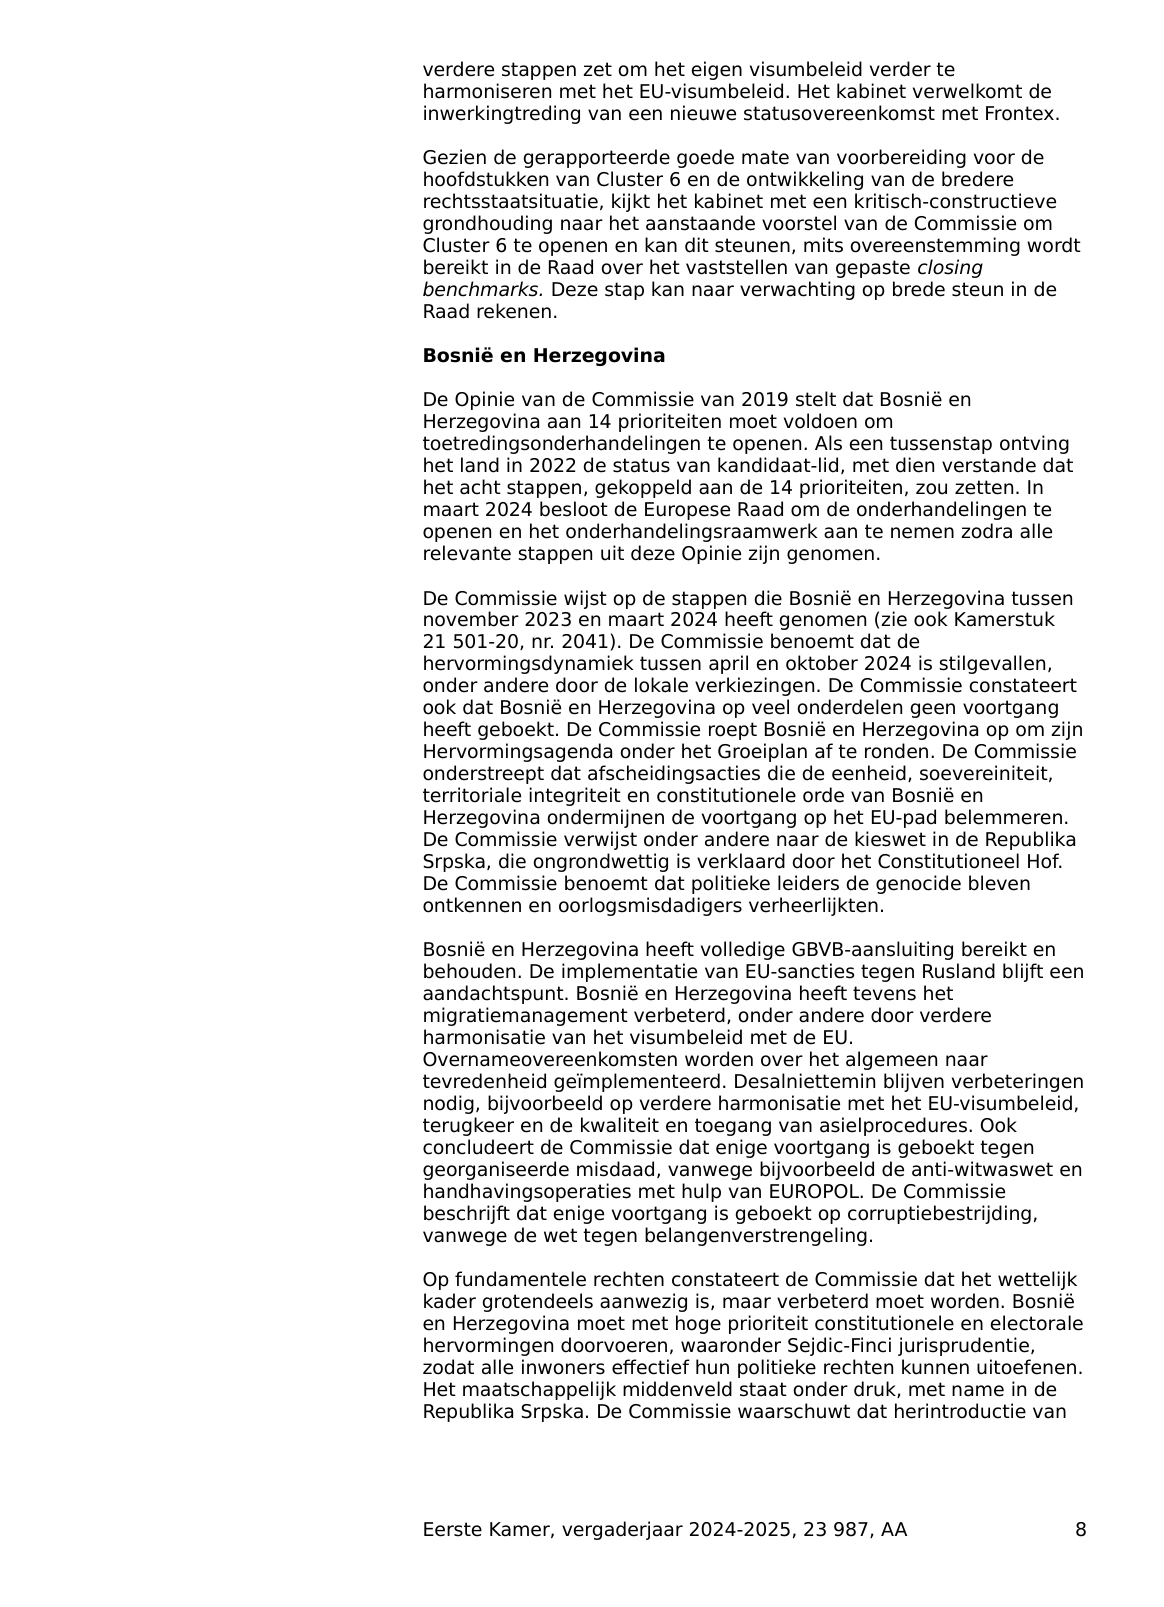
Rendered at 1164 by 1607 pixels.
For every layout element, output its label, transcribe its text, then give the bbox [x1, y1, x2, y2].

text Op fundamentele rechten constateert de Commissie dat het wettelijk kader grotendeels aanwezig is, maar verbeterd moet worden. Bosnië en Herzegovina moet met hoge prioriteit constitutionele en electorale hervormingen doorvoeren, waaronder Sejdic-Finci jurisprudentie, zodat alle inwoners effectief hun politieke rechten kunnen uitoefenen. Het maatschappelijk middenveld staat onder druk, met name in de Republika Srpska. De Commissie waarschuwt dat herintroductie van [422, 1269, 1087, 1423]
text Gezien de gerapporteerde goede mate van voorbereiding voor de hoofdstukken van Cluster 6 en de ontwikkeling van de bredere rechtsstaatsituatie, kijkt het kabinet met een kritisch-constructieve grondhouding naar het aanstaande voorstel van de Commissie om Cluster 6 te openen en kan dit steunen, mits overeenstemming wordt bereikt in de Raad over het vaststellen van gepaste closing benchmarks. Deze stap kan naar verwachting op brede steun in de Raad rekenen. [422, 147, 1087, 323]
text verdere stappen zet om het eigen visumbeleid verder te harmoniseren met het EU-visumbeleid. Het kabinet verwelkomt de inwerkingtreding van een nieuwe statusovereenkomst met Frontex. [422, 59, 1087, 125]
subtitle Bosnië en Herzegovina [422, 345, 1087, 367]
text De Opinie van de Commissie van 2019 stelt dat Bosnië en Herzegovina aan 14 prioriteiten moet voldoen om toetredingsonderhandelingen te openen. Als een tussenstap ontving het land in 2022 de status van kandidaat-lid, met dien verstande dat het acht stappen, gekoppeld aan de 14 prioriteiten, zou zetten. In maart 2024 besloot de Europese Raad om de onderhandelingen te openen en het onderhandelingsraamwerk aan te nemen zodra alle relevante stappen uit deze Opinie zijn genomen. [422, 389, 1087, 565]
text De Commissie wijst op de stappen die Bosnië en Herzegovina tussen november 2023 en maart 2024 heeft genomen (zie ook Kamerstuk 21 501-20, nr. 2041). De Commissie benoemt dat de hervormingsdynamiek tussen april en oktober 2024 is stilgevallen, onder andere door de lokale verkiezingen. De Commissie constateert ook dat Bosnië en Herzegovina op veel onderdelen geen voortgang heeft geboekt. De Commissie roept Bosnië en Herzegovina op om zijn Hervormingsagenda onder het Groeiplan af te ronden. De Commissie onderstreept dat afscheidingsacties die de eenheid, soevereiniteit, territoriale integriteit en constitutionele orde van Bosnië en Herzegovina ondermijnen de voortgang op het EU-pad belemmeren. De Commissie verwijst onder andere naar de kieswet in de Republika Srpska, die ongrondwettig is verklaard door het Constitutioneel Hof. De Commissie benoemt dat politieke leiders de genocide bleven ontkennen en oorlogsmisdadigers verheerlijkten. [422, 587, 1087, 917]
text Bosnië en Herzegovina heeft volledige GBVB-aansluiting bereikt en behouden. De implementatie van EU-sancties tegen Rusland blijft een aandachtspunt. Bosnië en Herzegovina heeft tevens het migratiemanagement verbeterd, onder andere door verdere harmonisatie van het visumbeleid met de EU. Overnameovereenkomsten worden over het algemeen naar tevredenheid geïmplementeerd. Desalniettemin blijven verbeteringen nodig, bijvoorbeeld op verdere harmonisatie met het EU-visumbeleid, terugkeer en de kwaliteit en toegang van asielprocedures. Ook concludeert de Commissie dat enige voortgang is geboekt tegen georganiseerde misdaad, vanwege bijvoorbeeld de anti-witwaswet en handhavingsoperaties met hulp van EUROPOL. De Commissie beschrijft dat enige voortgang is geboekt op corruptiebestrijding, vanwege de wet tegen belangenverstrengeling. [422, 939, 1087, 1247]
